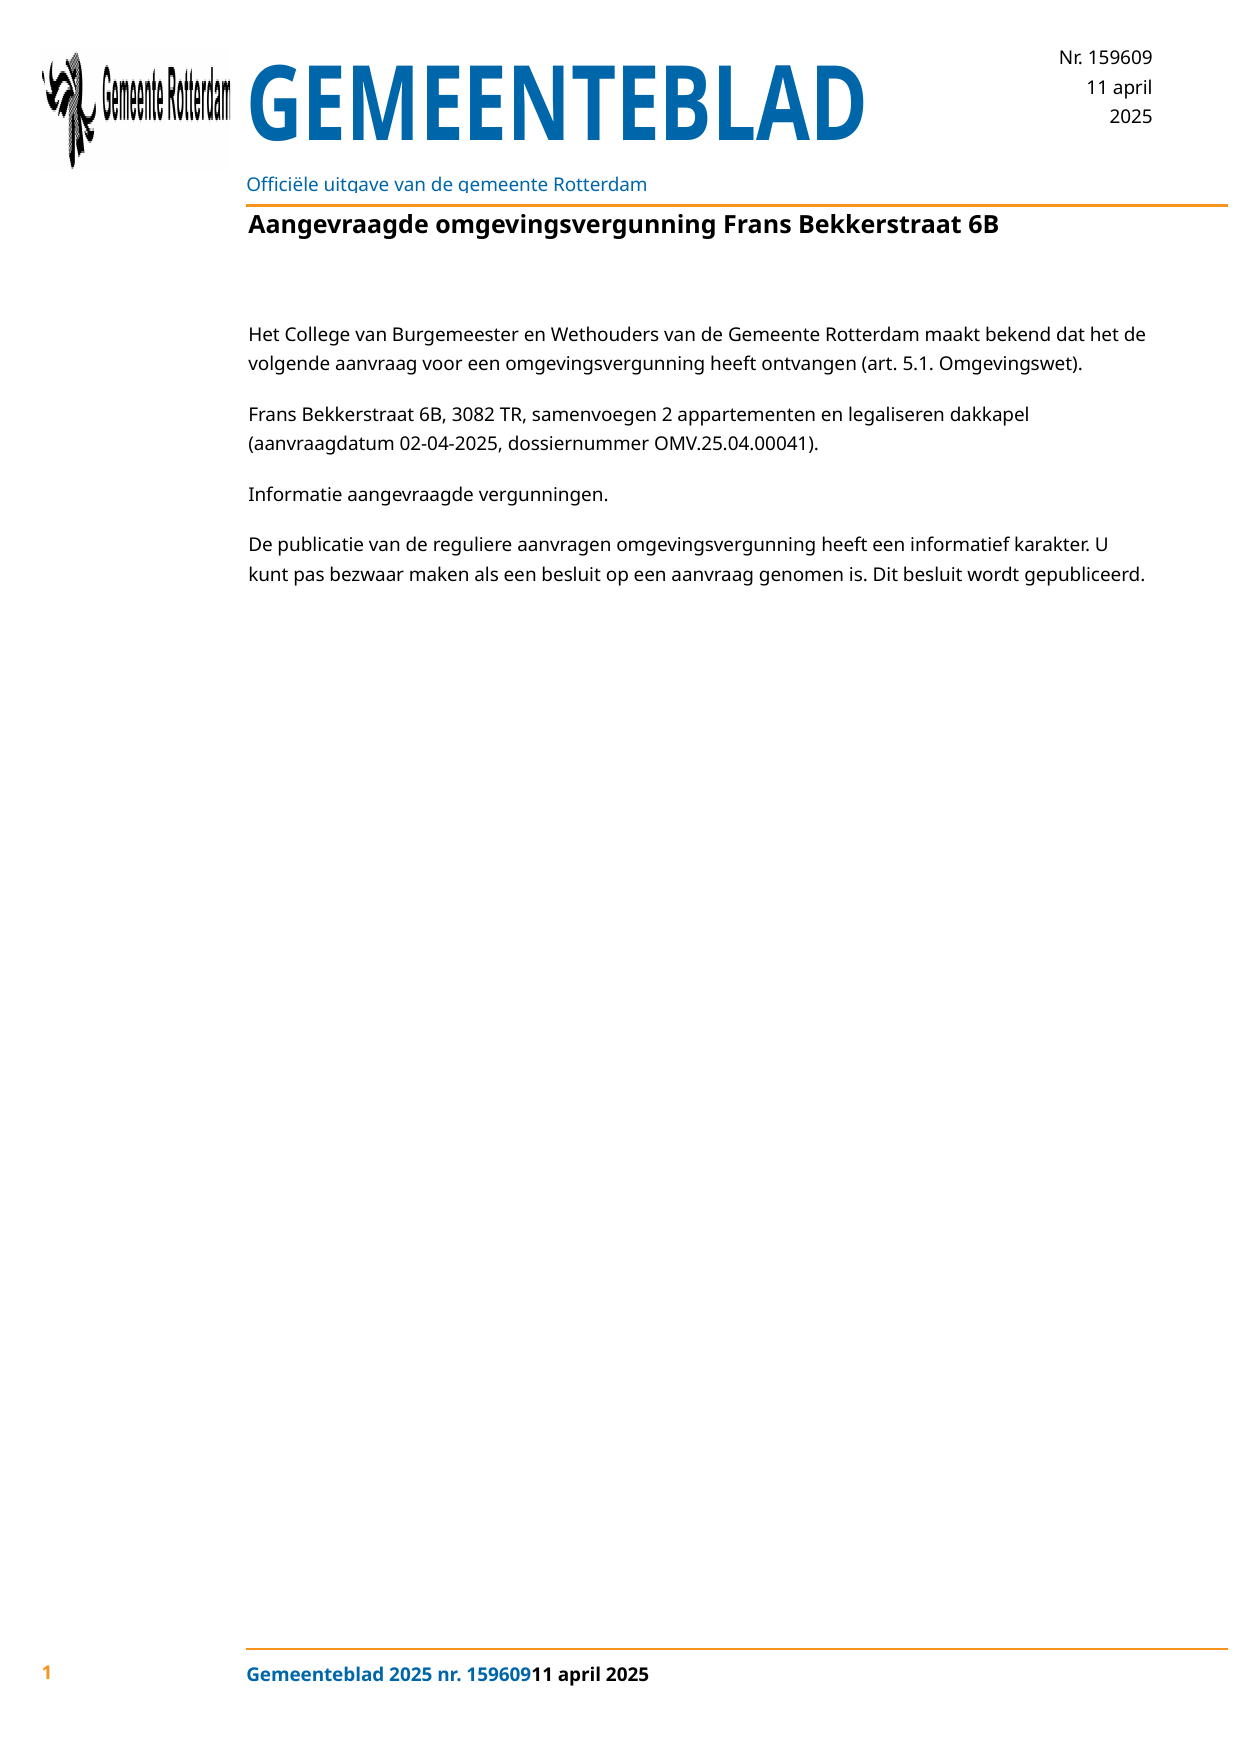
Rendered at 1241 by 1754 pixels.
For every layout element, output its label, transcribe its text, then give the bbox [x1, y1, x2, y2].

text Frans Bekkerstraat 6B, 3082 TR, samenvoegen 2 appartementen en legaliseren dakkapel (aanvraagdatum 02-04-2025, dossiernummer OMV.25.04.00041). [248, 401, 1152, 456]
text De publicatie van de reguliere aanvragen omgevingsvergunning heeft een informatief karakter. U kunt pas bezwaar maken als een besluit op een aanvraag genomen is. Dit besluit wordt gepubliceerd. [248, 531, 1152, 586]
text Aangevraagde omgevingsvergunning Frans Bekkerstraat 6B [248, 207, 1152, 241]
text Informatie aangevraagde vergunningen. [248, 481, 1152, 506]
picture [41, 47, 231, 172]
text Het College van Burgemeester en Wethouders van de Gemeente Rotterdam maakt bekend dat het de volgende aanvraag voor een omgevingsvergunning heeft ontvangen (art. 5.1. Omgevingswet). [248, 321, 1152, 376]
